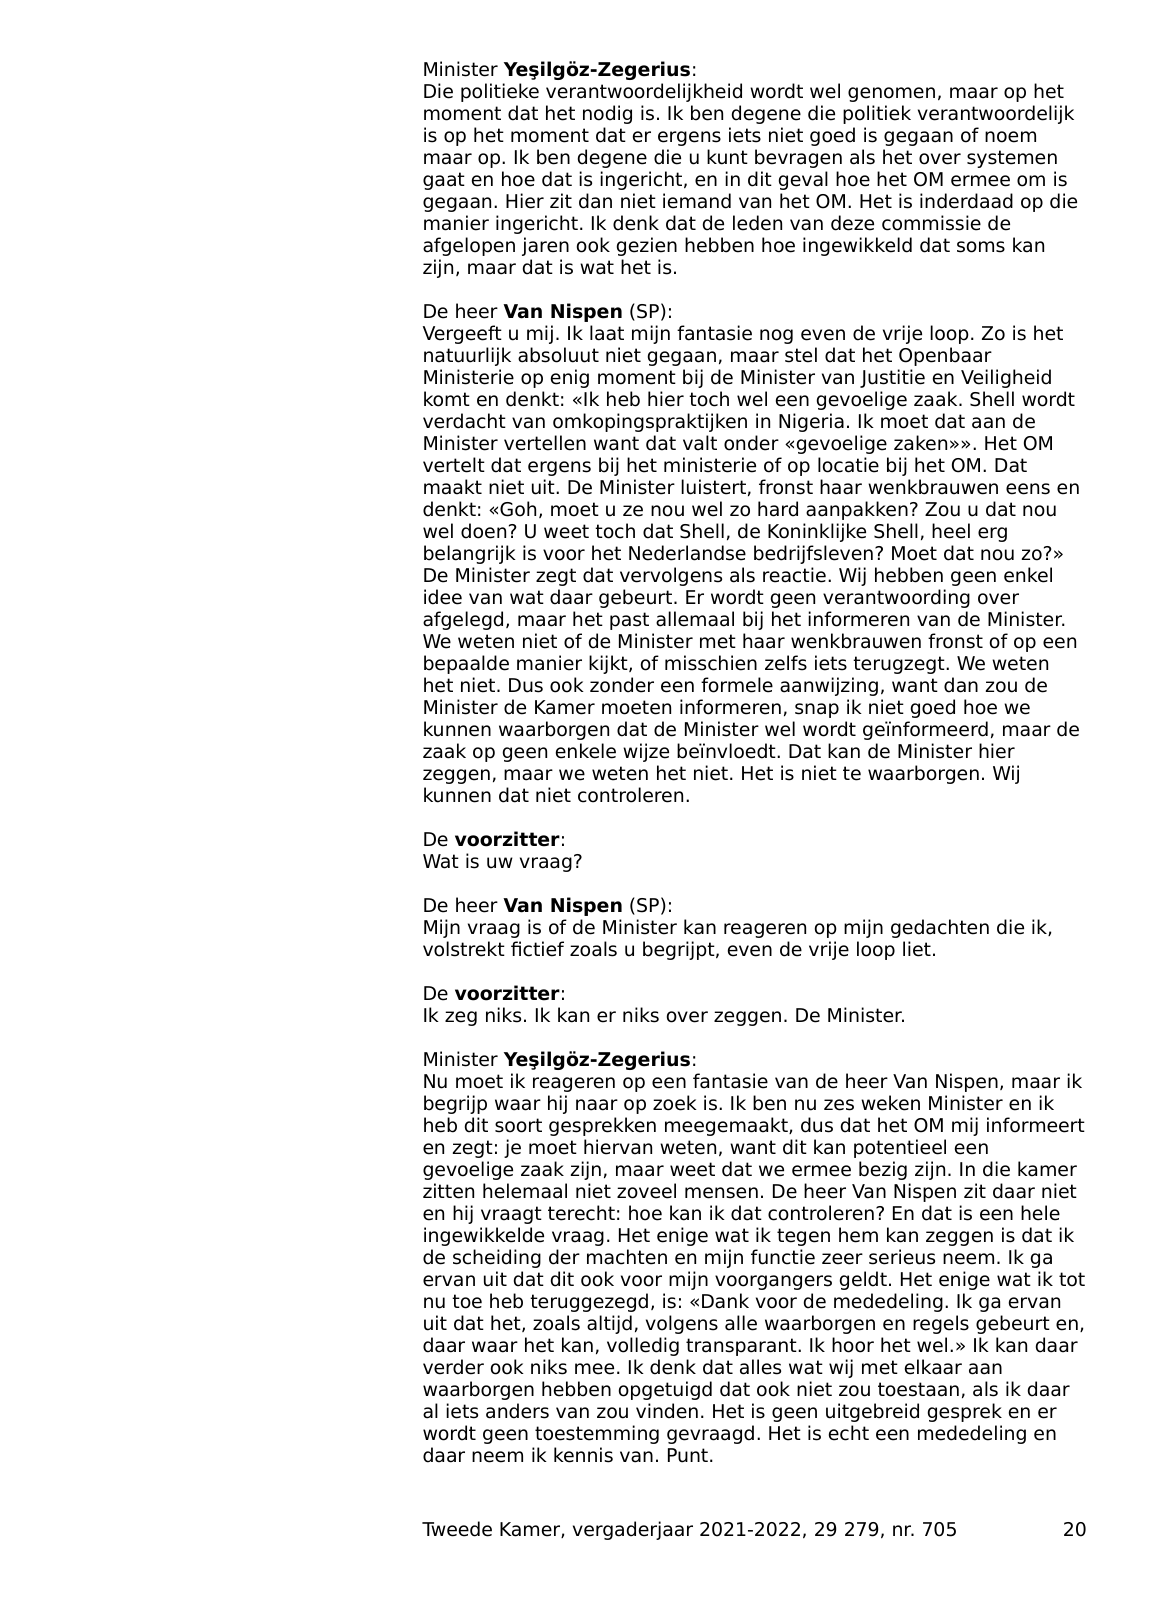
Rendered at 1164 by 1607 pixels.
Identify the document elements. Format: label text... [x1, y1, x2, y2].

text Minister Yeşilgöz-Zegerius: [422, 59, 1087, 81]
text Die politieke verantwoordelijkheid wordt wel genomen, maar op het moment dat het nodig is. Ik ben degene die politiek verantwoordelijk is op het moment dat er ergens iets niet goed is gegaan of noem maar op. Ik ben degene die u kunt bevragen als het over systemen gaat en hoe dat is ingericht, en in dit geval hoe het OM ermee om is gegaan. Hier zit dan niet iemand van het OM. Het is inderdaad op die manier ingericht. Ik denk dat de leden van deze commissie de afgelopen jaren ook gezien hebben hoe ingewikkeld dat soms kan zijn, maar dat is wat het is. [422, 81, 1087, 279]
text Mijn vraag is of de Minister kan reageren op mijn gedachten die ik, volstrekt fictief zoals u begrijpt, even de vrije loop liet. [422, 917, 1087, 961]
text Vergeeft u mij. Ik laat mijn fantasie nog even de vrije loop. Zo is het natuurlijk absoluut niet gegaan, maar stel dat het Openbaar Ministerie op enig moment bij de Minister van Justitie en Veiligheid komt en denkt: «Ik heb hier toch wel een gevoelige zaak. Shell wordt verdacht van omkopingspraktijken in Nigeria. Ik moet dat aan de Minister vertellen want dat valt onder «gevoelige zaken»». Het OM vertelt dat ergens bij het ministerie of op locatie bij het OM. Dat maakt niet uit. De Minister luistert, fronst haar wenkbrauwen eens en denkt: «Goh, moet u ze nou wel zo hard aanpakken? Zou u dat nou wel doen? U weet toch dat Shell, de Koninklijke Shell, heel erg belangrijk is voor het Nederlandse bedrijfsleven? Moet dat nou zo?» De Minister zegt dat vervolgens als reactie. Wij hebben geen enkel idee van wat daar gebeurt. Er wordt geen verantwoording over afgelegd, maar het past allemaal bij het informeren van de Minister. We weten niet of de Minister met haar wenkbrauwen fronst of op een bepaalde manier kijkt, of misschien zelfs iets terugzegt. We weten het niet. Dus ook zonder een formele aanwijzing, want dan zou de Minister de Kamer moeten informeren, snap ik niet goed hoe we kunnen waarborgen dat de Minister wel wordt geïnformeerd, maar de zaak op geen enkele wijze beïnvloedt. Dat kan de Minister hier zeggen, maar we weten het niet. Het is niet te waarborgen. Wij kunnen dat niet controleren. [422, 323, 1087, 807]
text De heer Van Nispen (SP): [422, 895, 1087, 917]
text Nu moet ik reageren op een fantasie van de heer Van Nispen, maar ik begrijp waar hij naar op zoek is. Ik ben nu zes weken Minister en ik heb dit soort gesprekken meegemaakt, dus dat het OM mij informeert en zegt: je moet hiervan weten, want dit kan potentieel een gevoelige zaak zijn, maar weet dat we ermee bezig zijn. In die kamer zitten helemaal niet zoveel mensen. De heer Van Nispen zit daar niet en hij vraagt terecht: hoe kan ik dat controleren? En dat is een hele ingewikkelde vraag. Het enige wat ik tegen hem kan zeggen is dat ik de scheiding der machten en mijn functie zeer serieus neem. Ik ga ervan uit dat dit ook voor mijn voorgangers geldt. Het enige wat ik tot nu toe heb teruggezegd, is: «Dank voor de mededeling. Ik ga ervan uit dat het, zoals altijd, volgens alle waarborgen en regels gebeurt en, daar waar het kan, volledig transparant. Ik hoor het wel.» Ik kan daar verder ook niks mee. Ik denk dat alles wat wij met elkaar aan waarborgen hebben opgetuigd dat ook niet zou toestaan, als ik daar al iets anders van zou vinden. Het is geen uitgebreid gesprek en er wordt geen toestemming gevraagd. Het is echt een mededeling en daar neem ik kennis van. Punt. [422, 1071, 1087, 1467]
text De voorzitter: [422, 983, 1087, 1005]
text De voorzitter: [422, 829, 1087, 851]
text De heer Van Nispen (SP): [422, 301, 1087, 323]
text Minister Yeşilgöz-Zegerius: [422, 1049, 1087, 1071]
text Wat is uw vraag? [422, 851, 1087, 873]
text Ik zeg niks. Ik kan er niks over zeggen. De Minister. [422, 1005, 1087, 1027]
